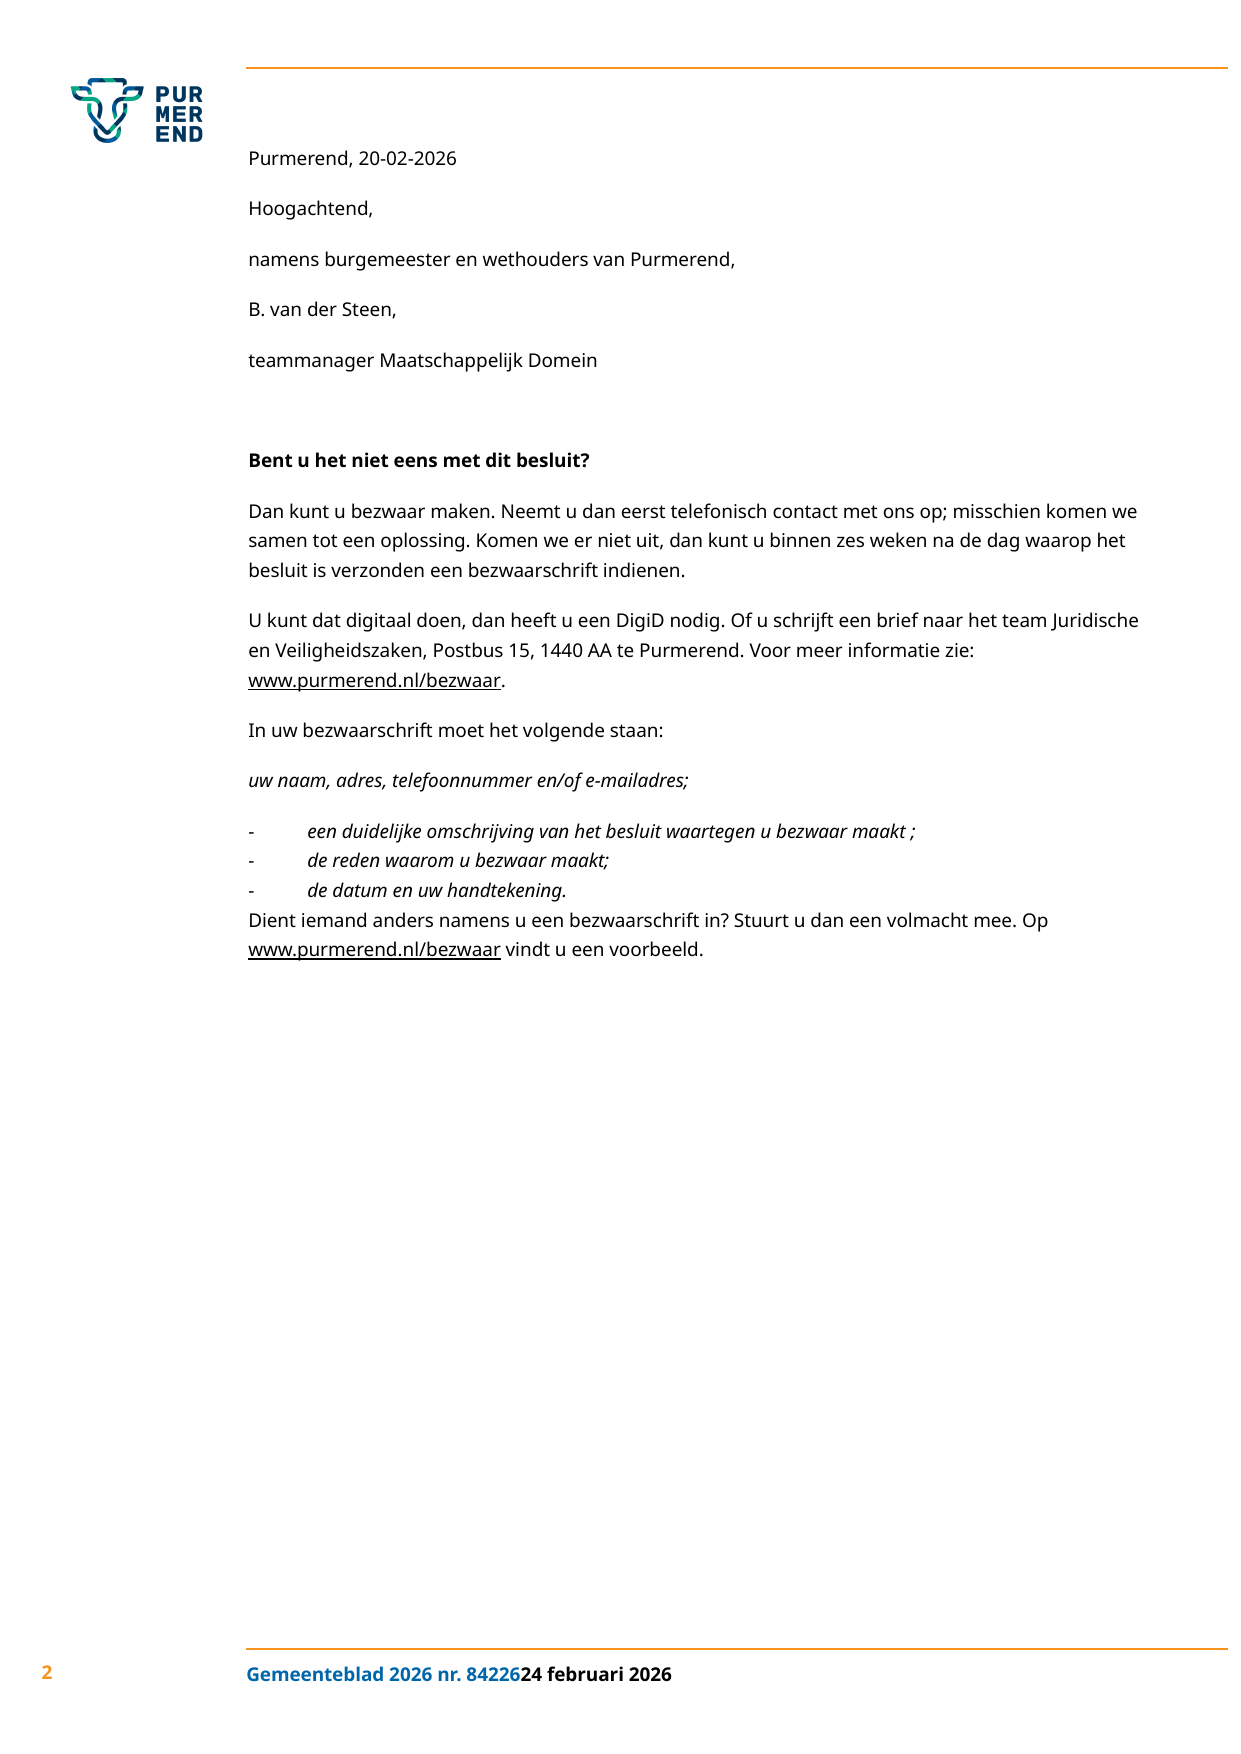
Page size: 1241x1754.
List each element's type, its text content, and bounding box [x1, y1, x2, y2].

text Bent u het niet eens met dit besluit? [248, 448, 1152, 473]
list een duidelijke omschrijving van het besluit waartegen u bezwaar maakt ; [248, 818, 1152, 844]
text uw naam, adres, telefoonnummer en/of e-mailadres; [248, 768, 1152, 793]
text U kunt dat digitaal doen, dan heeft u een DigiD nodig. Of u schrijft een brief naar het team Juridische en Veiligheidszaken, Postbus 15, 1440 AA te Purmerend. Voor meer informatie zie: www.purmerend.nl/bezwaar. [248, 608, 1152, 693]
text In uw bezwaarschrift moet het volgende staan: [248, 717, 1152, 743]
text B. van der Steen, [248, 296, 1152, 322]
text Dient iemand anders namens u een bezwaarschrift in? Stuurt u dan een volmacht mee. Op www.purmerend.nl/bezwaar vindt u een voorbeeld. [248, 907, 1152, 962]
picture [41, 47, 231, 172]
text Dan kunt u bezwaar maken. Neemt u dan eerst telefonisch contact met ons op; misschien komen we samen tot een oplossing. Komen we er niet uit, dan kunt u binnen zes weken na de dag waarop het besluit is verzonden een bezwaarschrift indienen. [248, 498, 1152, 583]
text Purmerend, 20-02-2026 [248, 145, 1152, 171]
text teammanager Maatschappelijk Domein [248, 347, 1152, 373]
list de reden waarom u bezwaar maakt; [248, 848, 1152, 873]
list de datum en uw handtekening. [248, 877, 1152, 903]
text namens burgemeester en wethouders van Purmerend, [248, 246, 1152, 272]
text Hoogachtend, [248, 196, 1152, 221]
